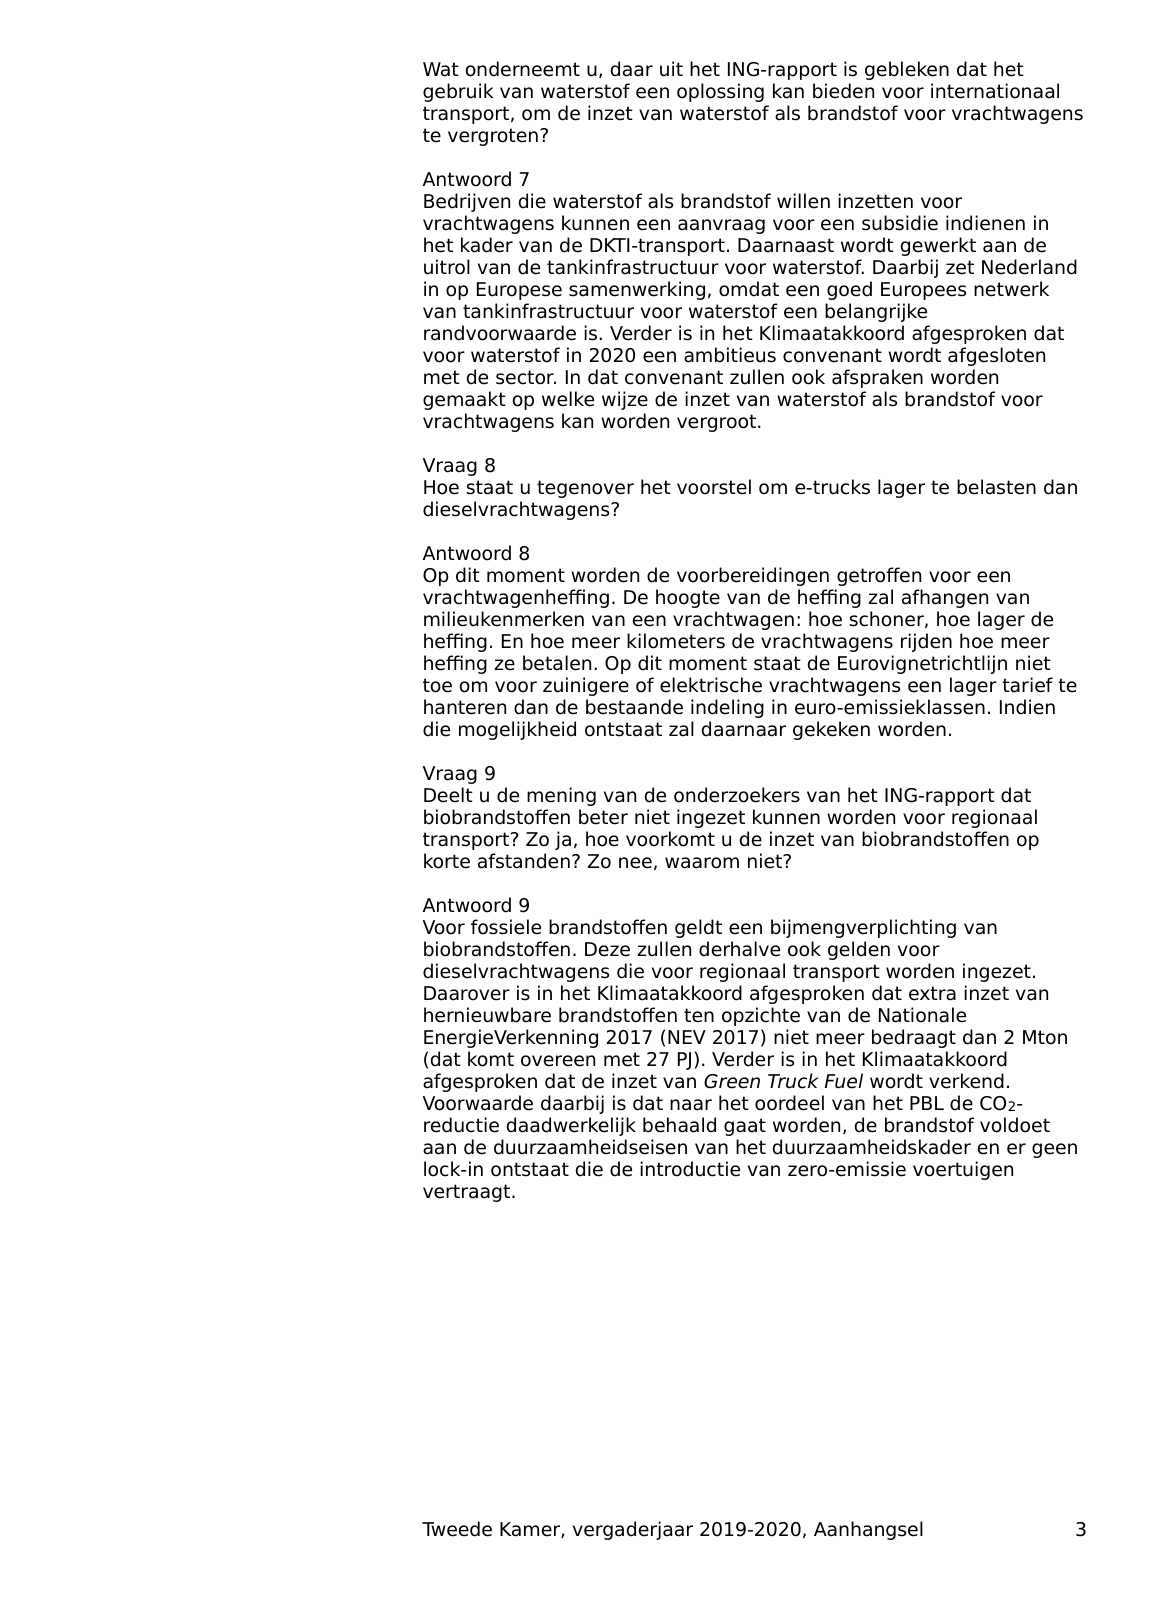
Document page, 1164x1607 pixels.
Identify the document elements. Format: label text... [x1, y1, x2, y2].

text Antwoord 9 [422, 895, 1087, 917]
text Antwoord 8 [422, 543, 1087, 565]
text Wat onderneemt u, daar uit het ING-rapport is gebleken dat het gebruik van waterstof een oplossing kan bieden voor internationaal transport, om de inzet van waterstof als brandstof voor vrachtwagens te vergroten? [422, 59, 1087, 147]
text Hoe staat u tegenover het voorstel om e-trucks lager te belasten dan dieselvrachtwagens? [422, 477, 1087, 521]
text Voor fossiele brandstoffen geldt een bijmengverplichting van biobrandstoffen. Deze zullen derhalve ook gelden voor dieselvrachtwagens die voor regionaal transport worden ingezet. Daarover is in het Klimaatakkoord afgesproken dat extra inzet van hernieuwbare brandstoffen ten opzichte van de Nationale EnergieVerkenning 2017 (NEV 2017) niet meer bedraagt dan 2 Mton (dat komt overeen met 27 PJ). Verder is in het Klimaatakkoord afgesproken dat de inzet van Green Truck Fuel wordt verkend. Voorwaarde daarbij is dat naar het oordeel van het PBL de CO2-reductie daadwerkelijk behaald gaat worden, de brandstof voldoet aan de duurzaamheidseisen van het duurzaamheidskader en er geen lock-in ontstaat die de introductie van zero-emissie voertuigen vertraagt. [422, 917, 1087, 1203]
text Deelt u de mening van de onderzoekers van het ING-rapport dat biobrandstoffen beter niet ingezet kunnen worden voor regionaal transport? Zo ja, hoe voorkomt u de inzet van biobrandstoffen op korte afstanden? Zo nee, waarom niet? [422, 785, 1087, 873]
text Op dit moment worden de voorbereidingen getroffen voor een vrachtwagenheffing. De hoogte van de heffing zal afhangen van milieukenmerken van een vrachtwagen: hoe schoner, hoe lager de heffing. En hoe meer kilometers de vrachtwagens rijden hoe meer heffing ze betalen. Op dit moment staat de Eurovignetrichtlijn niet toe om voor zuinigere of elektrische vrachtwagens een lager tarief te hanteren dan de bestaande indeling in euro-emissieklassen. Indien die mogelijkheid ontstaat zal daarnaar gekeken worden. [422, 565, 1087, 741]
text Antwoord 7 [422, 169, 1087, 191]
text Vraag 8 [422, 455, 1087, 477]
text Bedrijven die waterstof als brandstof willen inzetten voor vrachtwagens kunnen een aanvraag voor een subsidie indienen in het kader van de DKTI-transport. Daarnaast wordt gewerkt aan de uitrol van de tankinfrastructuur voor waterstof. Daarbij zet Nederland in op Europese samenwerking, omdat een goed Europees netwerk van tankinfrastructuur voor waterstof een belangrijke randvoorwaarde is. Verder is in het Klimaatakkoord afgesproken dat voor waterstof in 2020 een ambitieus convenant wordt afgesloten met de sector. In dat convenant zullen ook afspraken worden gemaakt op welke wijze de inzet van waterstof als brandstof voor vrachtwagens kan worden vergroot. [422, 191, 1087, 433]
text Vraag 9 [422, 763, 1087, 785]
